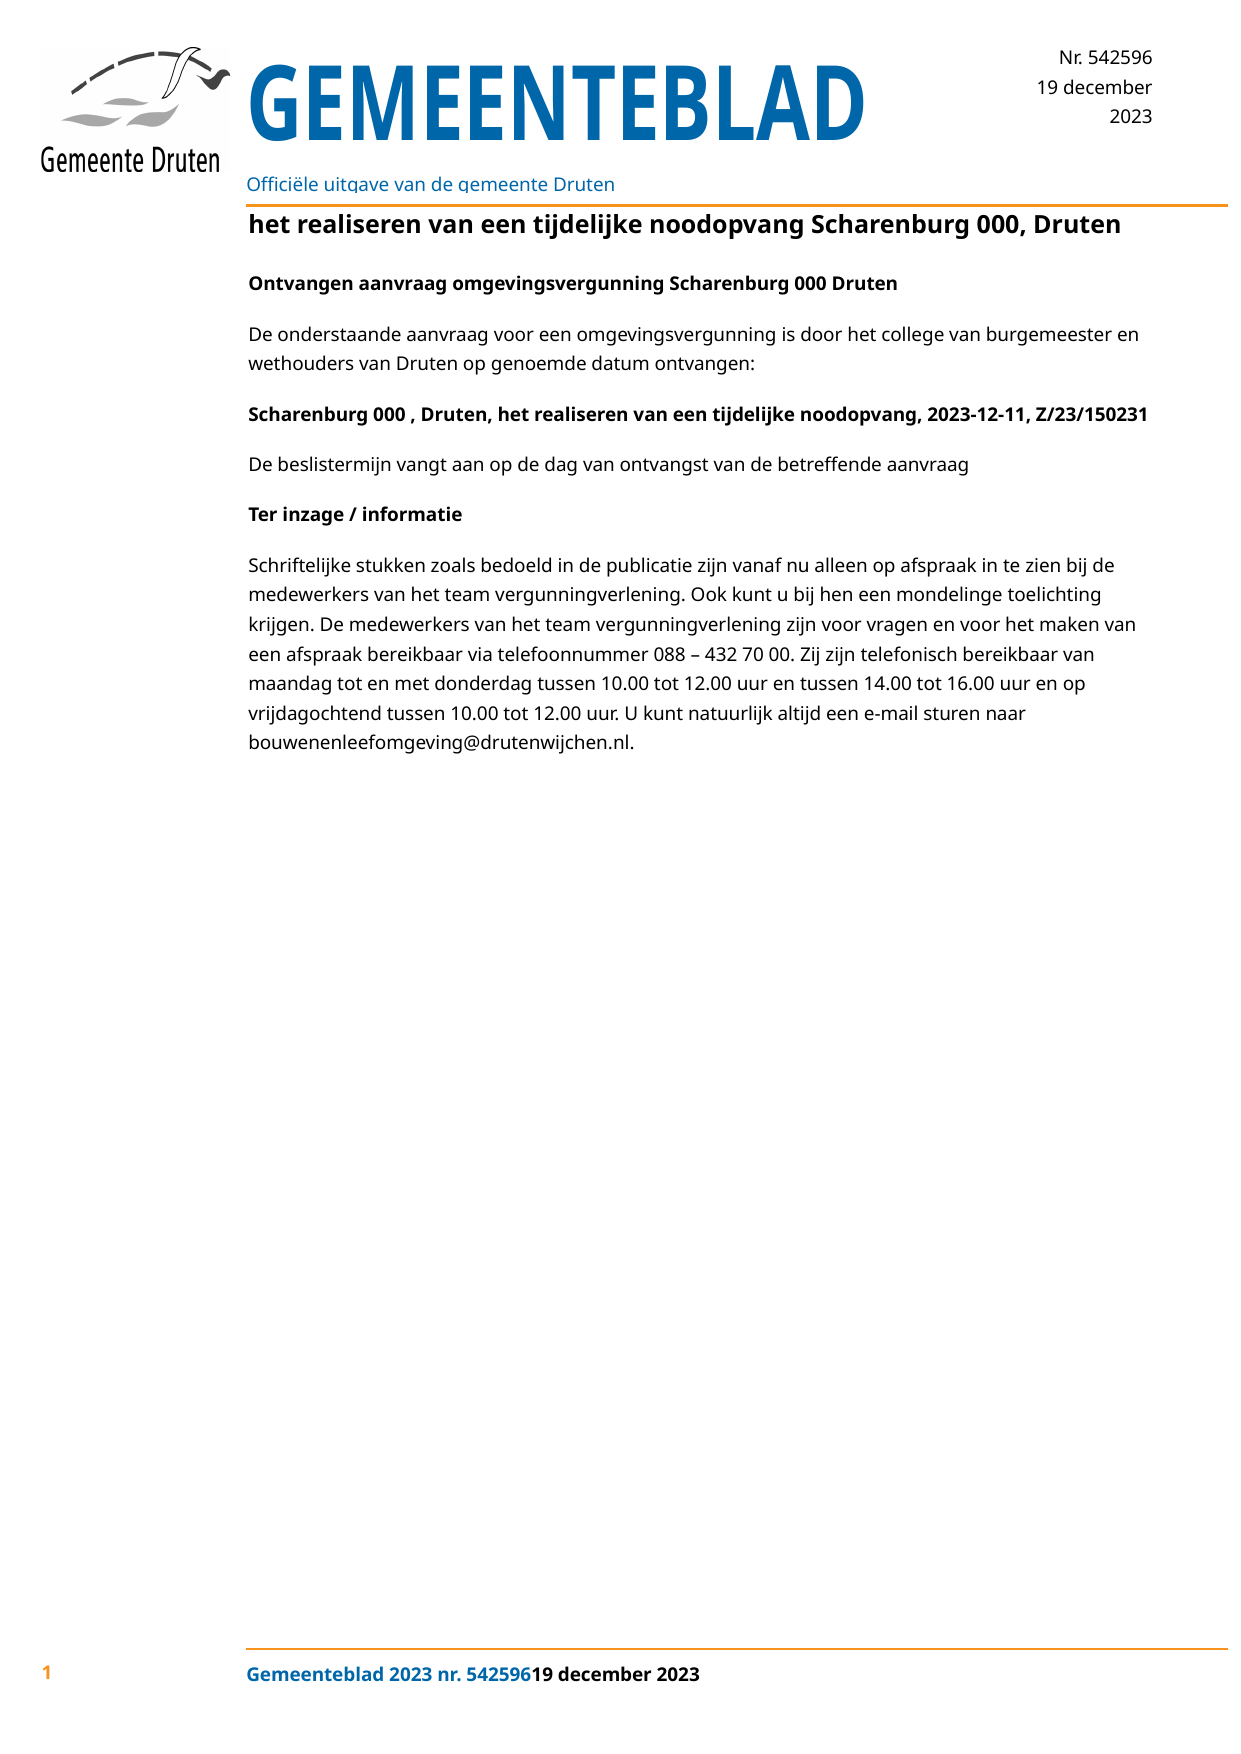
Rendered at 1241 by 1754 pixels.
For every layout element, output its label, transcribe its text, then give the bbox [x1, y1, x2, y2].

text De beslistermijn vangt aan op de dag van ontvangst van de betreffende aanvraag [248, 451, 1152, 477]
text Schriftelijke stukken zoals bedoeld in de publicatie zijn vanaf nu alleen op afspraak in te zien bij de medewerkers van het team vergunningverlening. Ook kunt u bij hen een mondelinge toelichting krijgen. De medewerkers van het team vergunningverlening zijn voor vragen en voor het maken van een afspraak bereikbaar via telefoonnummer 088 – 432 70 00. Zij zijn telefonisch bereikbaar van maandag tot en met donderdag tussen 10.00 tot 12.00 uur en tussen 14.00 tot 16.00 uur en op vrijdagochtend tussen 10.00 tot 12.00 uur. U kunt natuurlijk altijd een e-mail sturen naar bouwenenleefomgeving@drutenwijchen.nl. [248, 552, 1152, 755]
text Ter inzage / informatie [248, 502, 1152, 527]
text De onderstaande aanvraag voor een omgevingsvergunning is door het college van burgemeester en wethouders van Druten op genoemde datum ontvangen: [248, 321, 1152, 376]
text het realiseren van een tijdelijke noodopvang Scharenburg 000, Druten [248, 207, 1152, 241]
text Scharenburg 000 , Druten, het realiseren van een tijdelijke noodopvang, 2023-12-11, Z/23/150231 [248, 401, 1152, 426]
text Ontvangen aanvraag omgevingsvergunning Scharenburg 000 Druten [248, 270, 1152, 296]
picture [41, 47, 231, 172]
